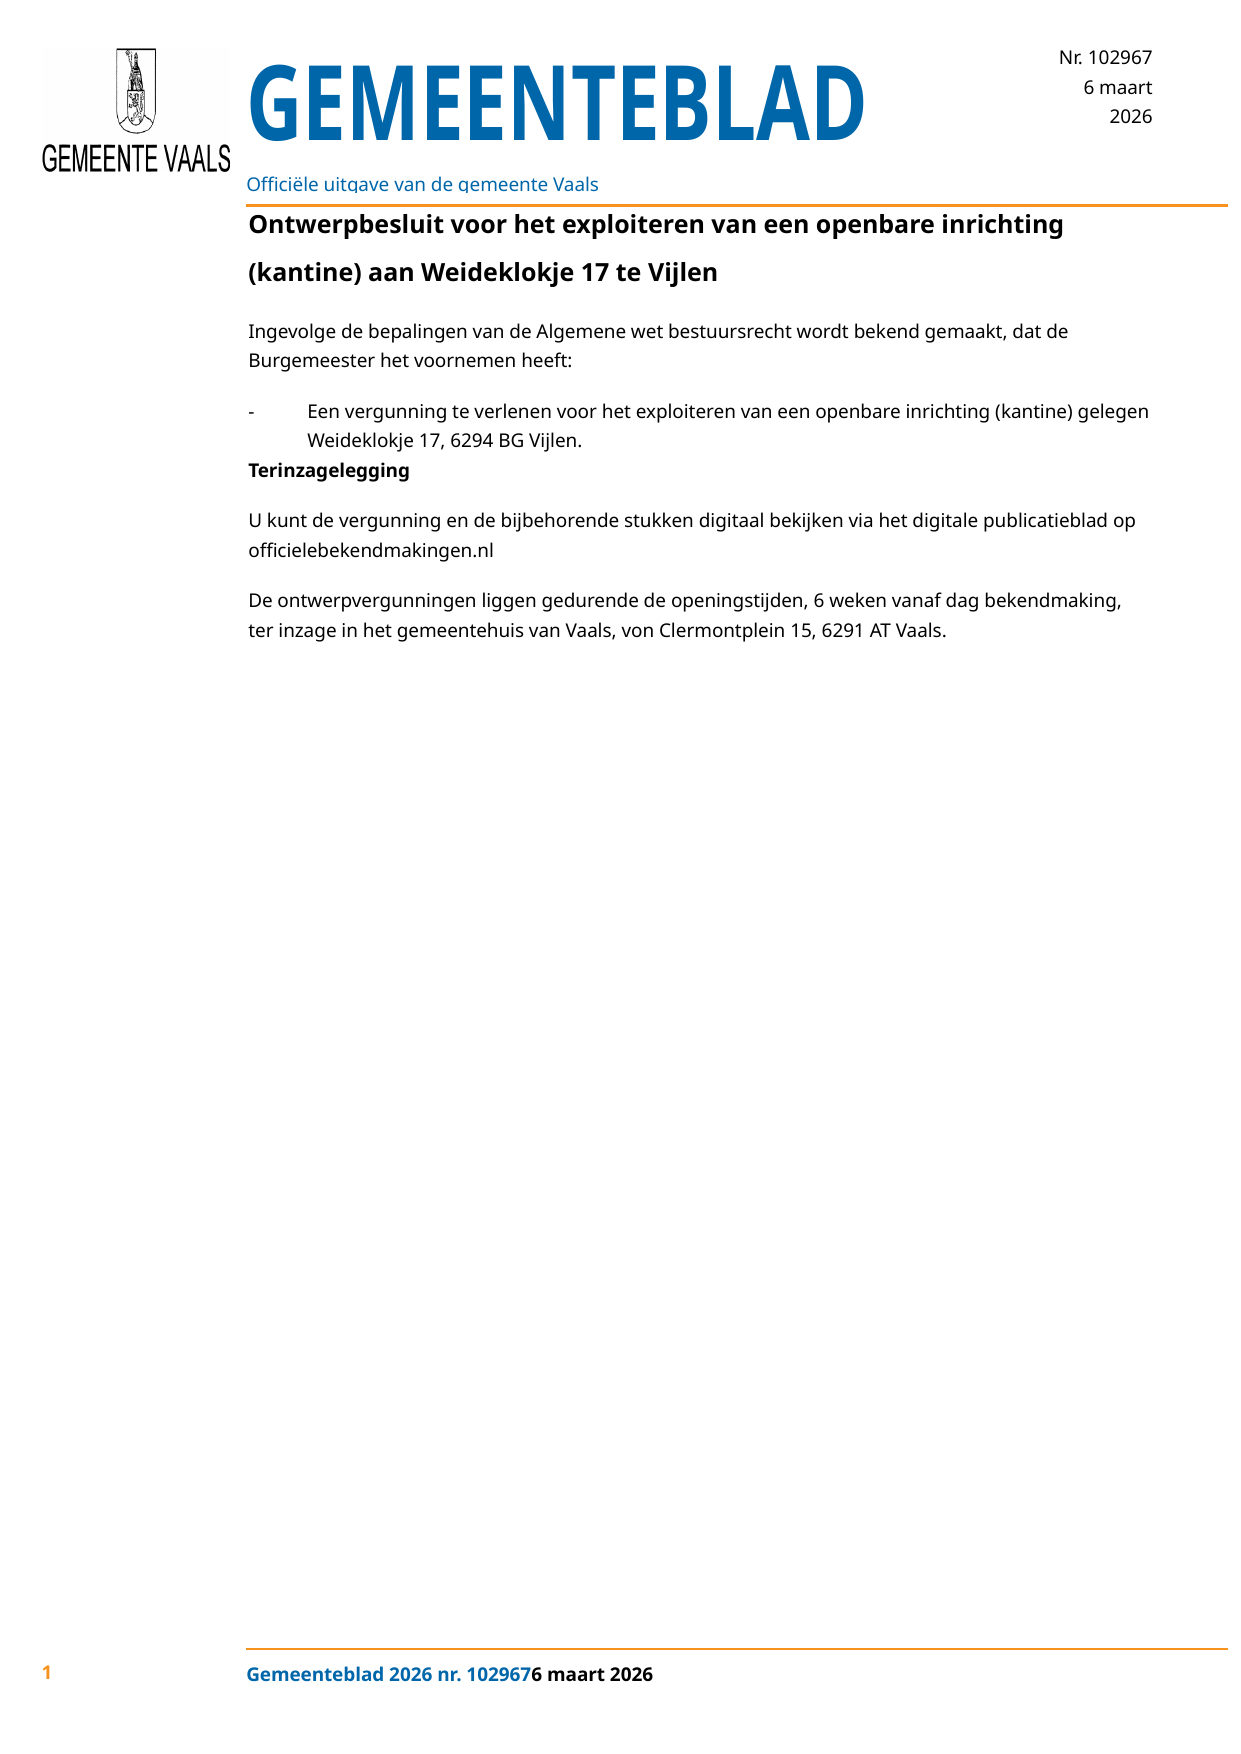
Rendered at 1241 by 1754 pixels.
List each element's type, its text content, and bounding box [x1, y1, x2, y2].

text U kunt de vergunning en de bijbehorende stukken digitaal bekijken via het digitale publicatieblad op officielebekendmakingen.nl [248, 507, 1152, 563]
text Terinzagelegging [248, 457, 1152, 483]
list Een vergunning te verlenen voor het exploiteren van een openbare inrichting (kantine) gelegen Weideklokje 17, 6294 BG Vijlen. [248, 398, 1152, 453]
text De ontwerpvergunningen liggen gedurende de openingstijden, 6 weken vanaf dag bekendmaking, ter inzage in het gemeentehuis van Vaals, von Clermontplein 15, 6291 AT Vaals. [248, 587, 1152, 643]
text Ingevolge de bepalingen van de Algemene wet bestuursrecht wordt bekend gemaakt, dat de Burgemeester het voornemen heeft: [248, 318, 1152, 373]
picture [41, 47, 231, 172]
text Ontwerpbesluit voor het exploiteren van een openbare inrichting (kantine) aan Weideklokje 17 te Vijlen [248, 207, 1152, 288]
